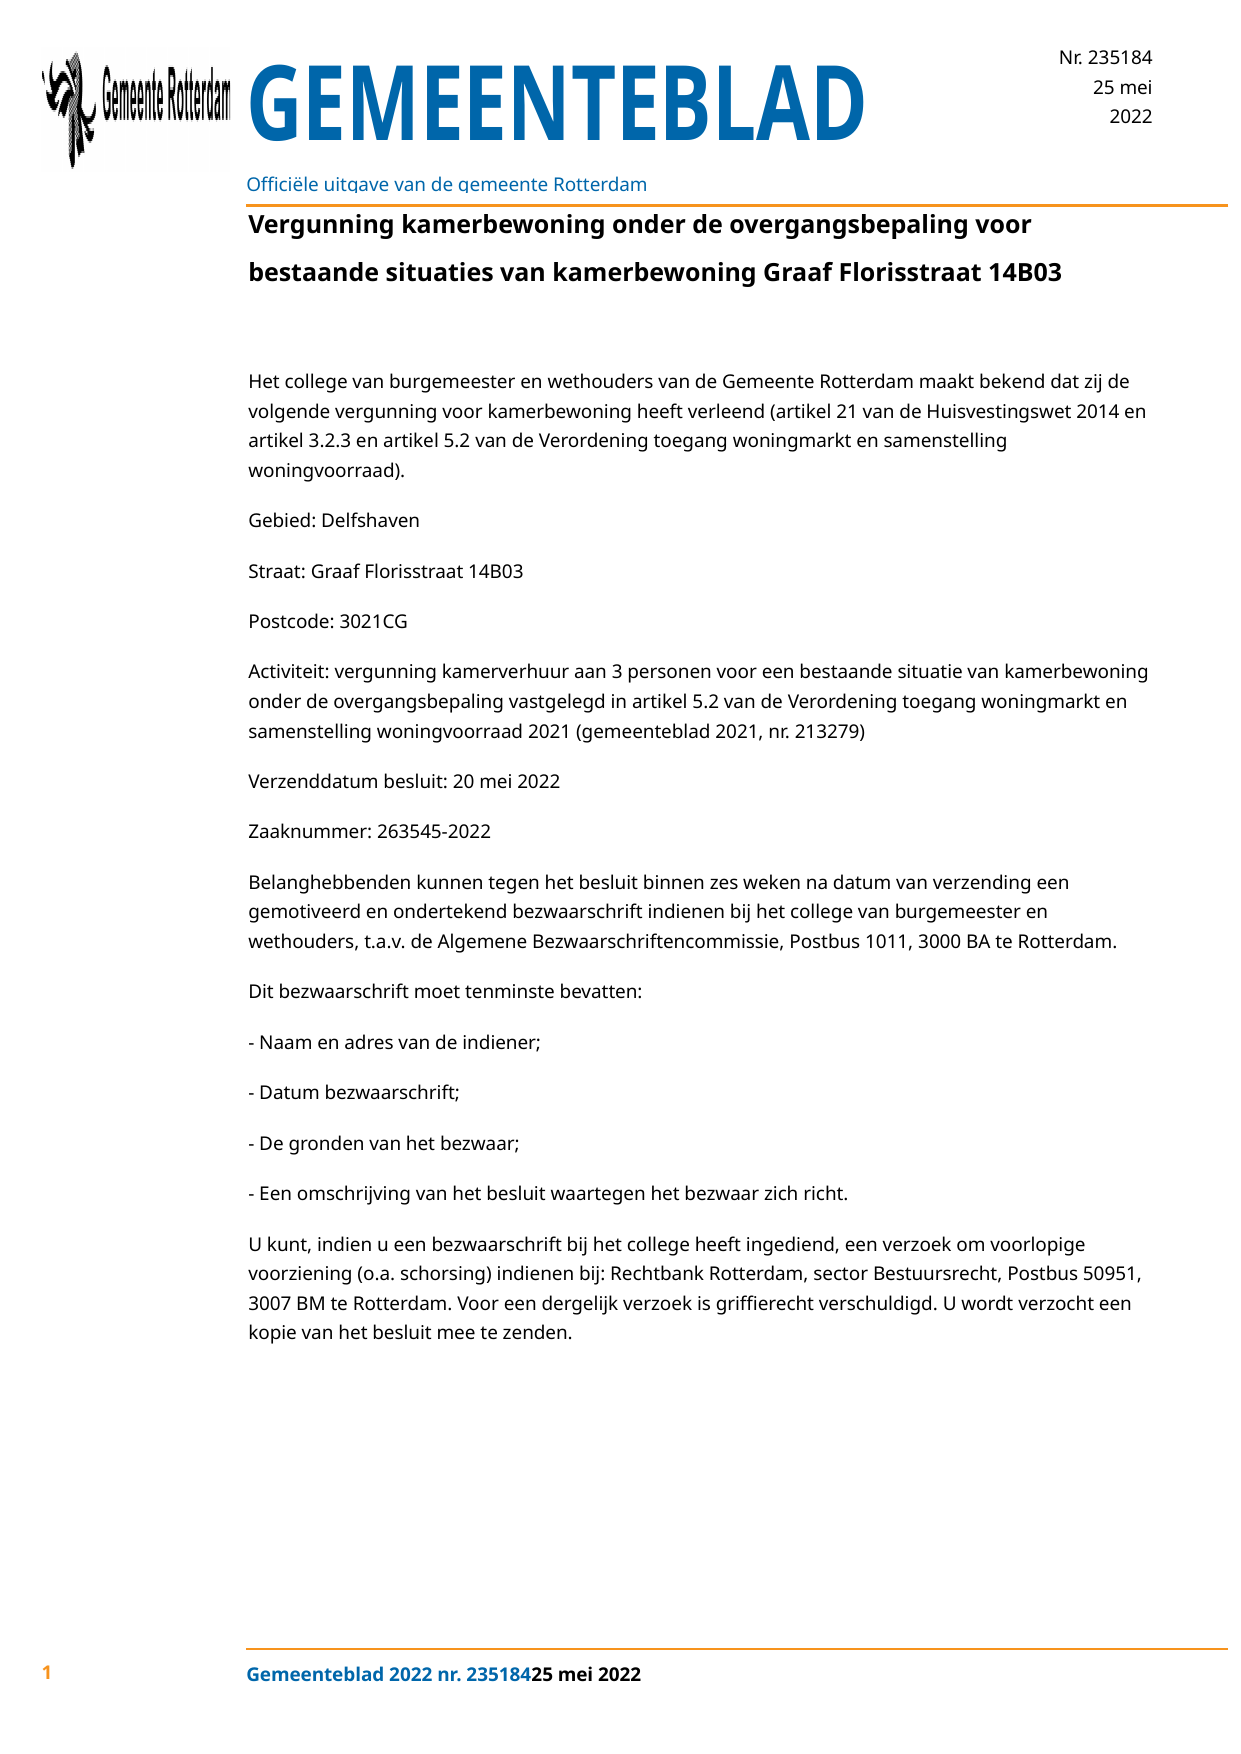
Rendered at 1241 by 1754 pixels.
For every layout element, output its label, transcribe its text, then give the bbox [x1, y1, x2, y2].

text U kunt, indien u een bezwaarschrift bij het college heeft ingediend, een verzoek om voorlopige voorziening (o.a. schorsing) indienen bij: Rechtbank Rotterdam, sector Bestuursrecht, Postbus 50951, 3007 BM te Rotterdam. Voor een dergelijk verzoek is griffierecht verschuldigd. U wordt verzocht een kopie van het besluit mee te zenden. [248, 1231, 1152, 1345]
text Straat: Graaf Florisstraat 14B03 [248, 558, 1152, 584]
text Activiteit: vergunning kamerverhuur aan 3 personen voor een bestaande situatie van kamerbewoning onder de overgangsbepaling vastgelegd in artikel 5.2 van de Verordening toegang woningmarkt en samenstelling woningvoorraad 2021 (gemeenteblad 2021, nr. 213279) [248, 659, 1152, 744]
text Het college van burgemeester en wethouders van de Gemeente Rotterdam maakt bekend dat zij de volgende vergunning voor kamerbewoning heeft verleend (artikel 21 van de Huisvestingswet 2014 en artikel 3.2.3 en artikel 5.2 van de Verordening toegang woningmarkt en samenstelling woningvoorraad). [248, 368, 1152, 483]
text Gebied: Delfshaven [248, 507, 1152, 533]
text Dit bezwaarschrift moet tenminste bevatten: [248, 979, 1152, 1004]
text - Een omschrijving van het besluit waartegen het bezwaar zich richt. [248, 1180, 1152, 1206]
text - Datum bezwaarschrift; [248, 1079, 1152, 1105]
text Postcode: 3021CG [248, 608, 1152, 634]
text Vergunning kamerbewoning onder de overgangsbepaling voor bestaande situaties van kamerbewoning Graaf Florisstraat 14B03 [248, 207, 1152, 288]
picture [41, 47, 231, 172]
text Zaaknummer: 263545-2022 [248, 819, 1152, 844]
text Verzenddatum besluit: 20 mei 2022 [248, 768, 1152, 794]
text Belanghebbenden kunnen tegen het besluit binnen zes weken na datum van verzending een gemotiveerd en ondertekend bezwaarschrift indienen bij het college van burgemeester en wethouders, t.a.v. de Algemene Bezwaarschriftencommissie, Postbus 1011, 3000 BA te Rotterdam. [248, 869, 1152, 954]
text - Naam en adres van de indiener; [248, 1029, 1152, 1055]
text - De gronden van het bezwaar; [248, 1130, 1152, 1156]
